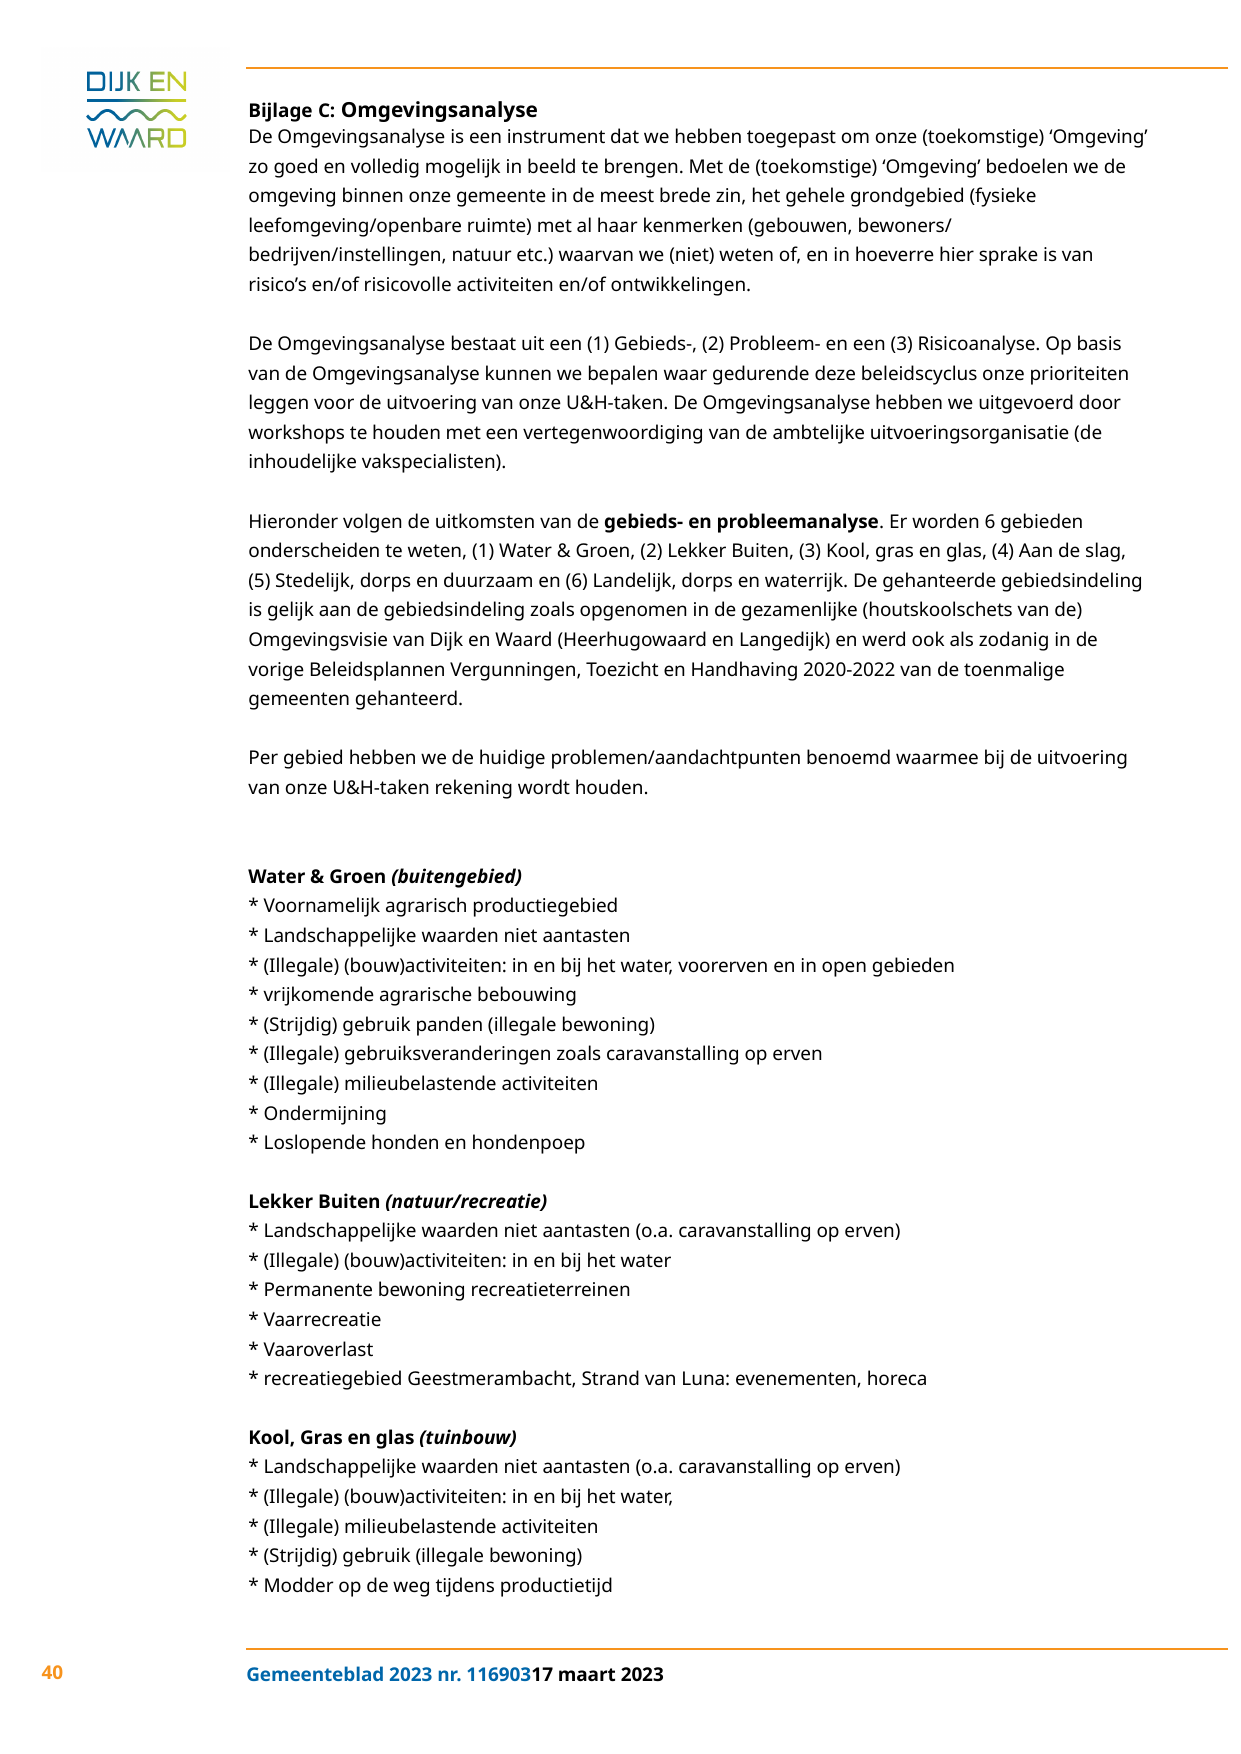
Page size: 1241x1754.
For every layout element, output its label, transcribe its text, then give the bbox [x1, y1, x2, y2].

text De Omgevingsanalyse is een instrument dat we hebben toegepast om onze (toekomstige) ‘Omgeving’ zo goed en volledig mogelijk in beeld te brengen. Met de (toekomstige) ‘Omgeving’ bedoelen we de omgeving binnen onze gemeente in de meest brede zin, het gehele grondgebied (fysieke leefomgeving/openbare ruimte) met al haar kenmerken (gebouwen, bewoners/ bedrijven/instellingen, natuur etc.) waarvan we (niet) weten of, en in hoeverre hier sprake is van risico’s en/of risicovolle activiteiten en/of ontwikkelingen. [248, 123, 1152, 297]
text Bijlage C: Omgevingsanalyse [248, 95, 1152, 123]
table_header Lekker Buiten (natuur/recreatie) * Landschappelijke waarden niet aantasten (o.a. caravanstalling op erven) * (Illegale) (bouw)activiteiten: in en bij het water * Permanente bewoning recreatieterreinen * Vaarrecreatie * Vaaroverlast * recreatiegebied Geestmerambacht, Strand van Luna: evenementen, horeca [248, 1188, 1152, 1391]
text Per gebied hebben we de huidige problemen/aandachtpunten benoemd waarmee bij de uitvoering van onze U&H-taken rekening wordt houden. [248, 744, 1152, 800]
text De Omgevingsanalyse bestaat uit een (1) Gebieds-, (2) Probleem- en een (3) Risicoanalyse. Op basis van de Omgevingsanalyse kunnen we bepalen waar gedurende deze beleidscyclus onze prioriteiten leggen voor de uitvoering van onze U&H-taken. De Omgevingsanalyse hebben we uitgevoerd door workshops te houden met een vertegenwoordiging van de ambtelijke uitvoeringsorganisatie (de inhoudelijke vakspecialisten). [248, 330, 1152, 474]
text Hieronder volgen de uitkomsten van de gebieds- en probleemanalyse. Er worden 6 gebieden onderscheiden te weten, (1) Water & Groen, (2) Lekker Buiten, (3) Kool, gras en glas, (4) Aan de slag, (5) Stedelijk, dorps en duurzaam en (6) Landelijk, dorps en waterrijk. De gehanteerde gebiedsindeling is gelijk aan de gebiedsindeling zoals opgenomen in de gezamenlijke (houtskoolschets van de) Omgevingsvisie van Dijk en Waard (Heerhugowaard en Langedijk) en werd ook als zodanig in de vorige Beleidsplannen Vergunningen, Toezicht en Handhaving 2020-2022 van de toenmalige gemeenten gehanteerd. [248, 508, 1152, 711]
table_header Water & Groen (buitengebied) * Voornamelijk agrarisch productiegebied * Landschappelijke waarden niet aantasten * (Illegale) (bouw)activiteiten: in en bij het water, voorerven en in open gebieden * vrijkomende agrarische bebouwing * (Strijdig) gebruik panden (illegale bewoning) * (Illegale) gebruiksveranderingen zoals caravanstalling op erven * (Illegale) milieubelastende activiteiten * Ondermijning * Loslopende honden en hondenpoep [248, 863, 1152, 1155]
picture [41, 47, 231, 172]
table_header Kool, Gras en glas (tuinbouw) * Landschappelijke waarden niet aantasten (o.a. caravanstalling op erven) * (Illegale) (bouw)activiteiten: in en bij het water, * (Illegale) milieubelastende activiteiten * (Strijdig) gebruik (illegale bewoning) * Modder op de weg tijdens productietijd [248, 1424, 1152, 1598]
